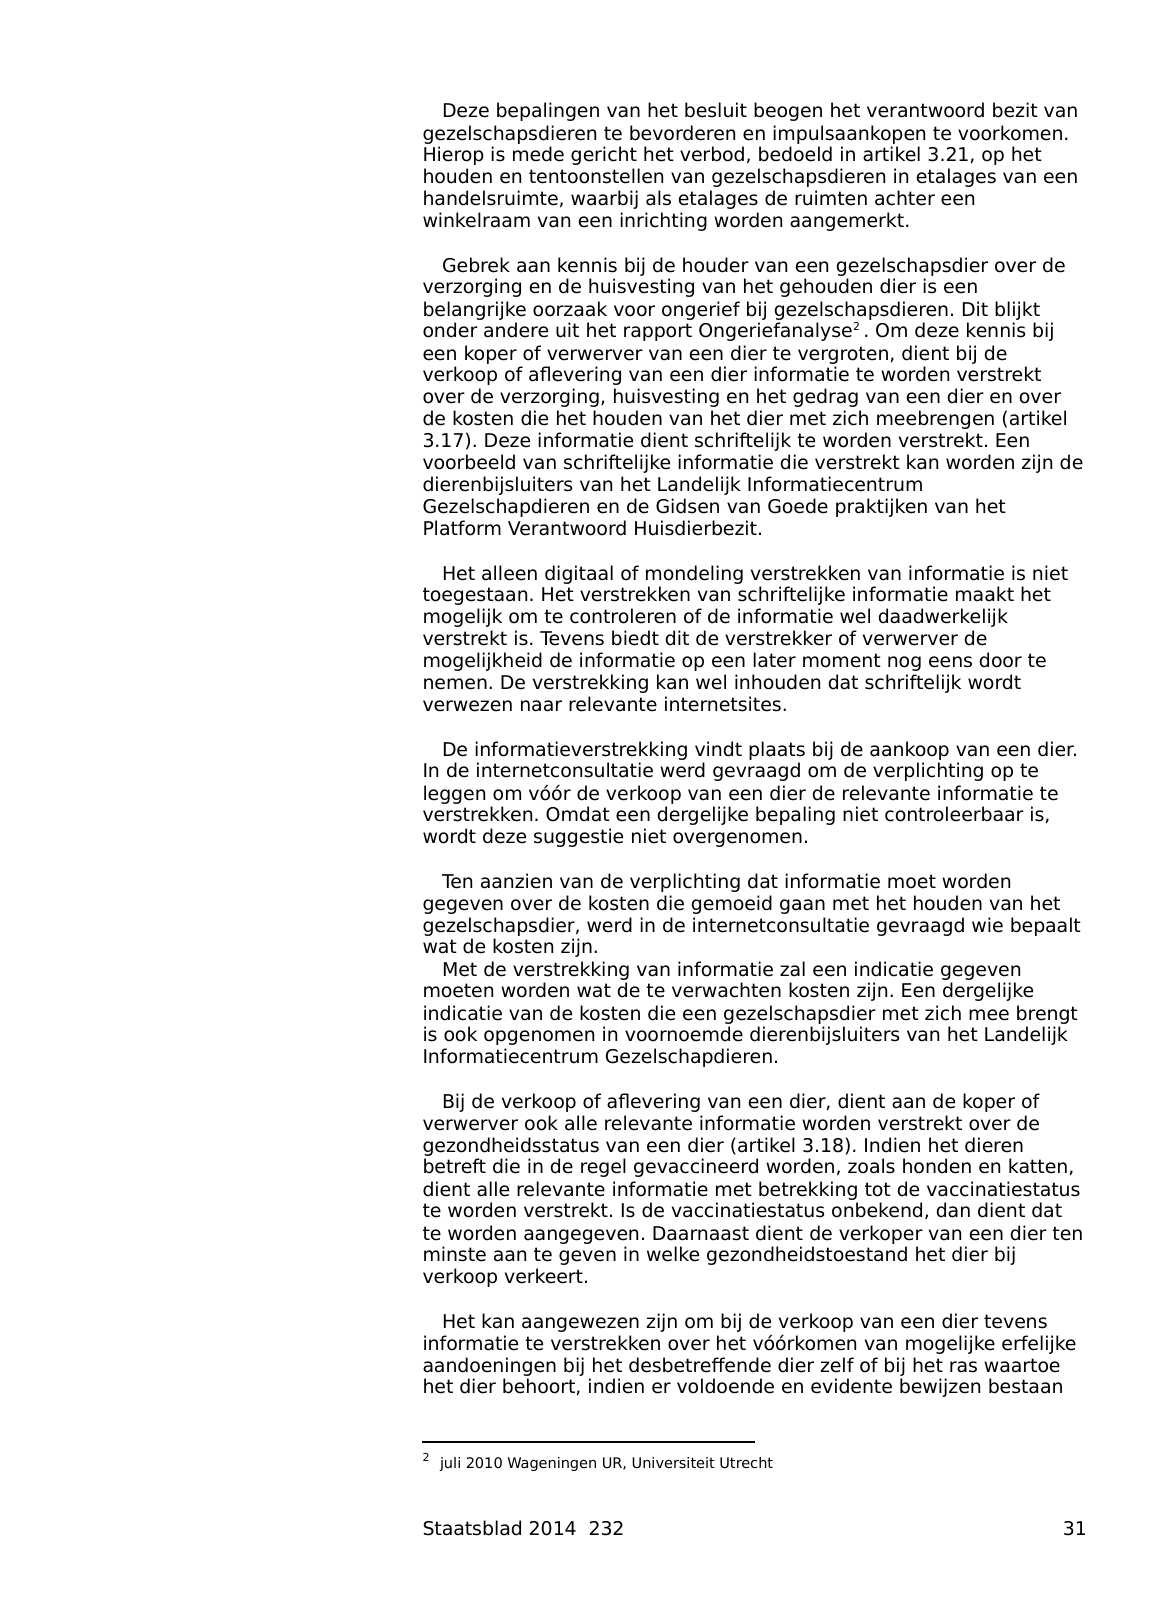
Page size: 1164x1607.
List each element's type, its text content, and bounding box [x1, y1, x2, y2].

text Deze bepalingen van het besluit beogen het verantwoord bezit van gezelschapsdieren te bevorderen en impulsaankopen te voorkomen. Hierop is mede gericht het verbod, bedoeld in artikel 3.21, op het houden en tentoonstellen van gezelschapsdieren in etalages van een handelsruimte, waarbij als etalages de ruimten achter een winkelraam van een inrichting worden aangemerkt. [422, 100, 1087, 232]
text Met de verstrekking van informatie zal een indicatie gegeven moeten worden wat de te verwachten kosten zijn. Een dergelijke indicatie van de kosten die een gezelschapsdier met zich mee brengt is ook opgenomen in voornoemde dierenbijsluiters van het Landelijk Informatiecentrum Gezelschapdieren. [422, 958, 1087, 1068]
text De informatieverstrekking vindt plaats bij de aankoop van een dier. In de internetconsultatie werd gevraagd om de verplichting op te leggen om vóór de verkoop van een dier de relevante informatie te verstrekken. Omdat een dergelijke bepaling niet controleerbaar is, wordt deze suggestie niet overgenomen. [422, 738, 1087, 848]
text Bij de verkoop of aflevering van een dier, dient aan de koper of verwerver ook alle relevante informatie worden verstrekt over de gezondheidsstatus van een dier (artikel 3.18). Indien het dieren betreft die in de regel gevaccineerd worden, zoals honden en katten, dient alle relevante informatie met betrekking tot de vaccinatiestatus te worden verstrekt. Is de vaccinatiestatus onbekend, dan dient dat te worden aangegeven. Daarnaast dient de verkoper van een dier ten minste aan te geven in welke gezondheidstoestand het dier bij verkoop verkeert. [422, 1091, 1087, 1288]
text Ten aanzien van de verplichting dat informatie moet worden gegeven over de kosten die gemoeid gaan met het houden van het gezelschapsdier, werd in de internetconsultatie gevraagd wie bepaalt wat de kosten zijn. [422, 871, 1087, 958]
text Het kan aangewezen zijn om bij de verkoop van een dier tevens informatie te verstrekken over het vóórkomen van mogelijke erfelijke aandoeningen bij het desbetreffende dier zelf of bij het ras waartoe het dier behoort, indien er voldoende en evidente bewijzen bestaan [422, 1311, 1087, 1398]
text Gebrek aan kennis bij de houder van een gezelschapsdier over de verzorging en de huisvesting van het gehouden dier is een belangrijke oorzaak voor ongerief bij gezelschapsdieren. Dit blijkt onder andere uit het rapport Ongeriefanalyse. Om deze kennis bij een koper of verwerver van een dier te vergroten, dient bij de verkoop of aflevering van een dier informatie te worden verstrekt over de verzorging, huisvesting en het gedrag van een dier en over de kosten die het houden van het dier met zich meebrengen (artikel 3.17). Deze informatie dient schriftelijk te worden verstrekt. Een voorbeeld van schriftelijke informatie die verstrekt kan worden zijn de dierenbijsluiters van het Landelijk Informatiecentrum Gezelschapdieren en de Gidsen van Goede praktijken van het Platform Verantwoord Huisdierbezit. [422, 254, 1087, 540]
text Het alleen digitaal of mondeling verstrekken van informatie is niet toegestaan. Het verstrekken van schriftelijke informatie maakt het mogelijk om te controleren of de informatie wel daadwerkelijk verstrekt is. Tevens biedt dit de verstrekker of verwerver de mogelijkheid de informatie op een later moment nog eens door te nemen. De verstrekking kan wel inhouden dat schriftelijk wordt verwezen naar relevante internetsites. [422, 562, 1087, 716]
text juli 2010 Wageningen UR, Universiteit Utrecht [422, 1451, 1087, 1473]
